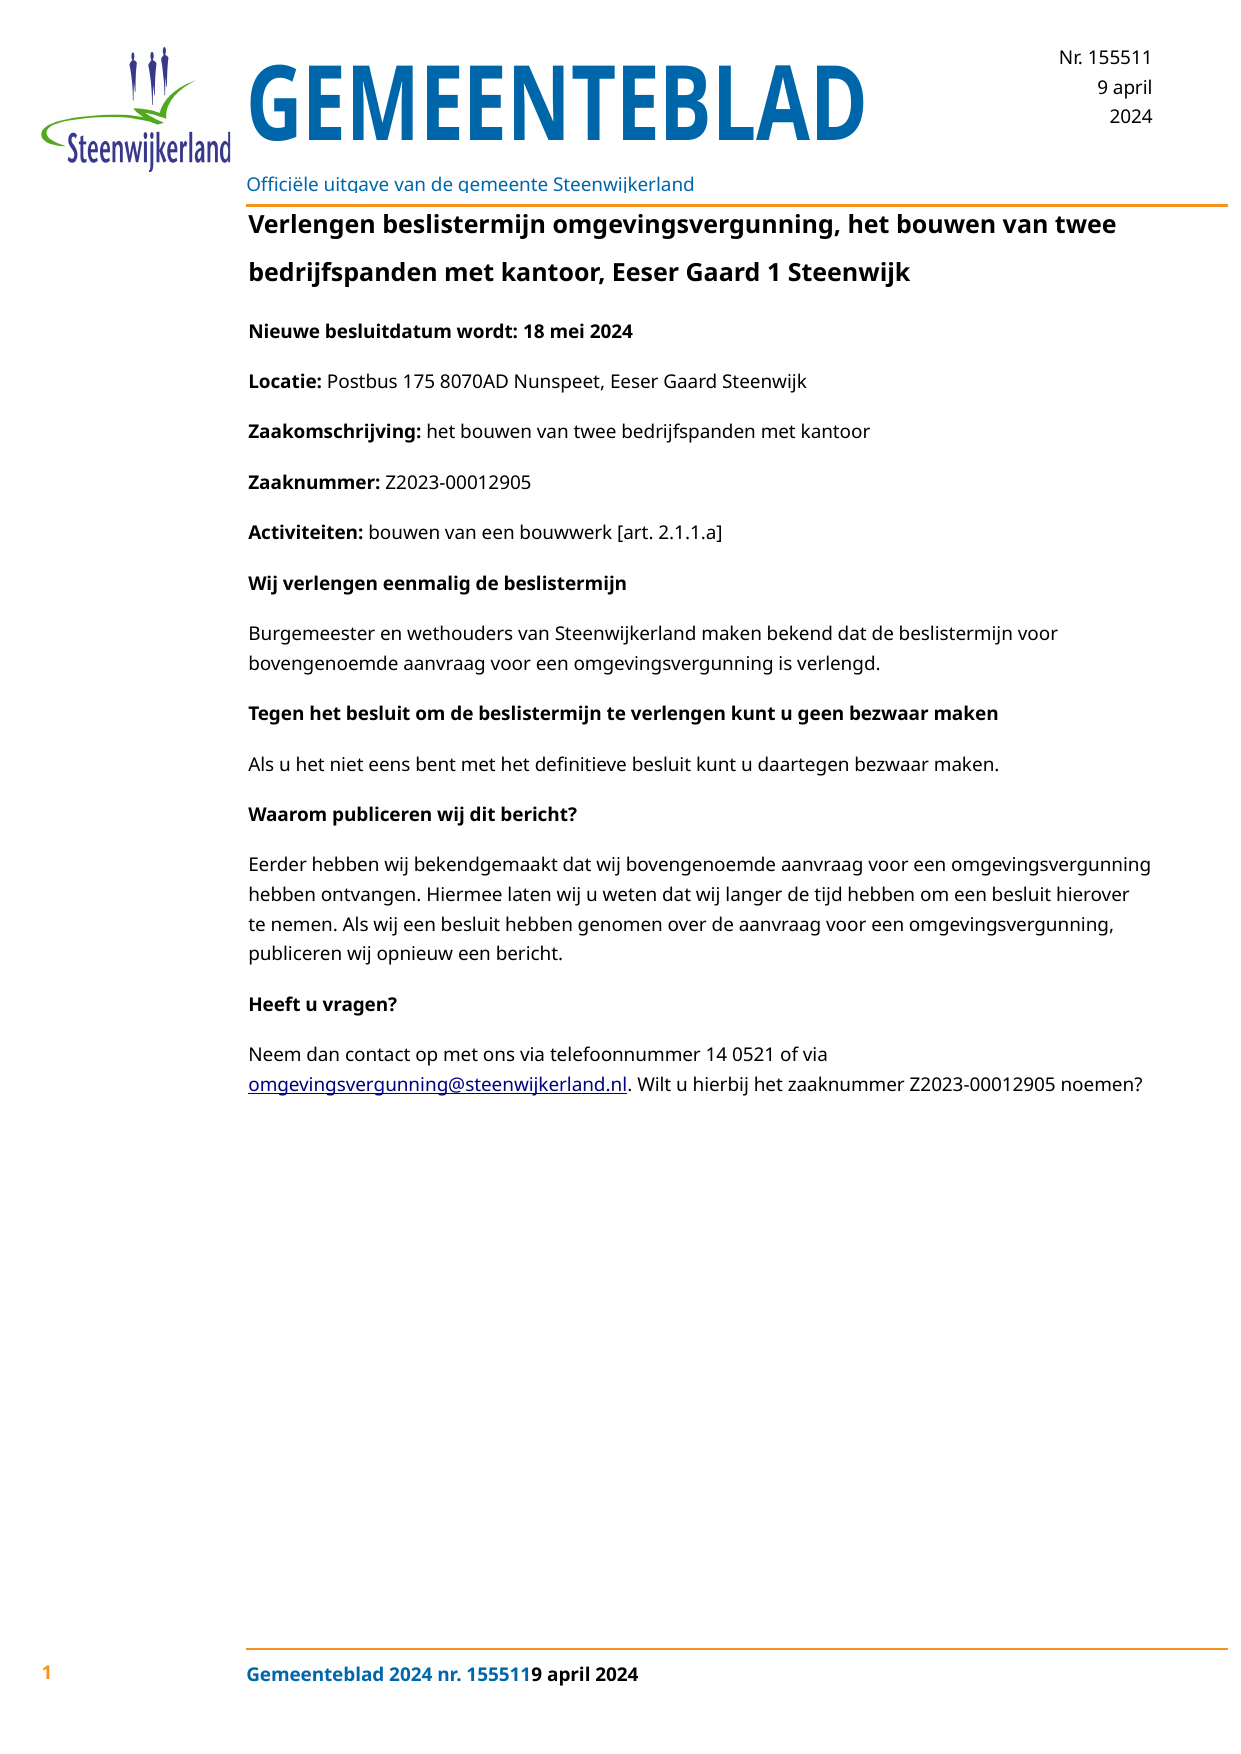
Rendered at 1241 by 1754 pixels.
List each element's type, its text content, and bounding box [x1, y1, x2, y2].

picture [41, 47, 231, 172]
text Als u het niet eens bent met het definitieve besluit kunt u daartegen bezwaar maken. [248, 751, 1152, 777]
text Zaaknummer: Z2023-00012905 [248, 469, 1152, 495]
text Waarom publiceren wij dit bericht? [248, 801, 1152, 827]
text Eerder hebben wij bekendgemaakt dat wij bovengenoemde aanvraag voor een omgevingsvergunning hebben ontvangen. Hiermee laten wij u weten dat wij langer de tijd hebben om een besluit hierover te nemen. Als wij een besluit hebben genomen over de aanvraag voor een omgevingsvergunning, publiceren wij opnieuw een bericht. [248, 852, 1152, 966]
text Neem dan contact op met ons via telefoonnummer 14 0521 of via omgevingsvergunning@steenwijkerland.nl. Wilt u hierbij het zaaknummer Z2023-00012905 noemen? [248, 1041, 1152, 1097]
text Tegen het besluit om de beslistermijn te verlengen kunt u geen bezwaar maken [248, 700, 1152, 726]
text Burgemeester en wethouders van Steenwijkerland maken bekend dat de beslistermijn voor bovengenoemde aanvraag voor een omgevingsvergunning is verlengd. [248, 620, 1152, 676]
text Zaakomschrijving: het bouwen van twee bedrijfspanden met kantoor [248, 419, 1152, 444]
text Nieuwe besluitdatum wordt: 18 mei 2024 [248, 318, 1152, 344]
text Wij verlengen eenmalig de beslistermijn [248, 570, 1152, 596]
text Verlengen beslistermijn omgevingsvergunning, het bouwen van twee bedrijfspanden met kantoor, Eeser Gaard 1 Steenwijk [248, 207, 1152, 288]
text Locatie: Postbus 175 8070AD Nunspeet, Eeser Gaard Steenwijk [248, 368, 1152, 394]
text Heeft u vragen? [248, 991, 1152, 1017]
text Activiteiten: bouwen van een bouwwerk [art. 2.1.1.a] [248, 519, 1152, 545]
